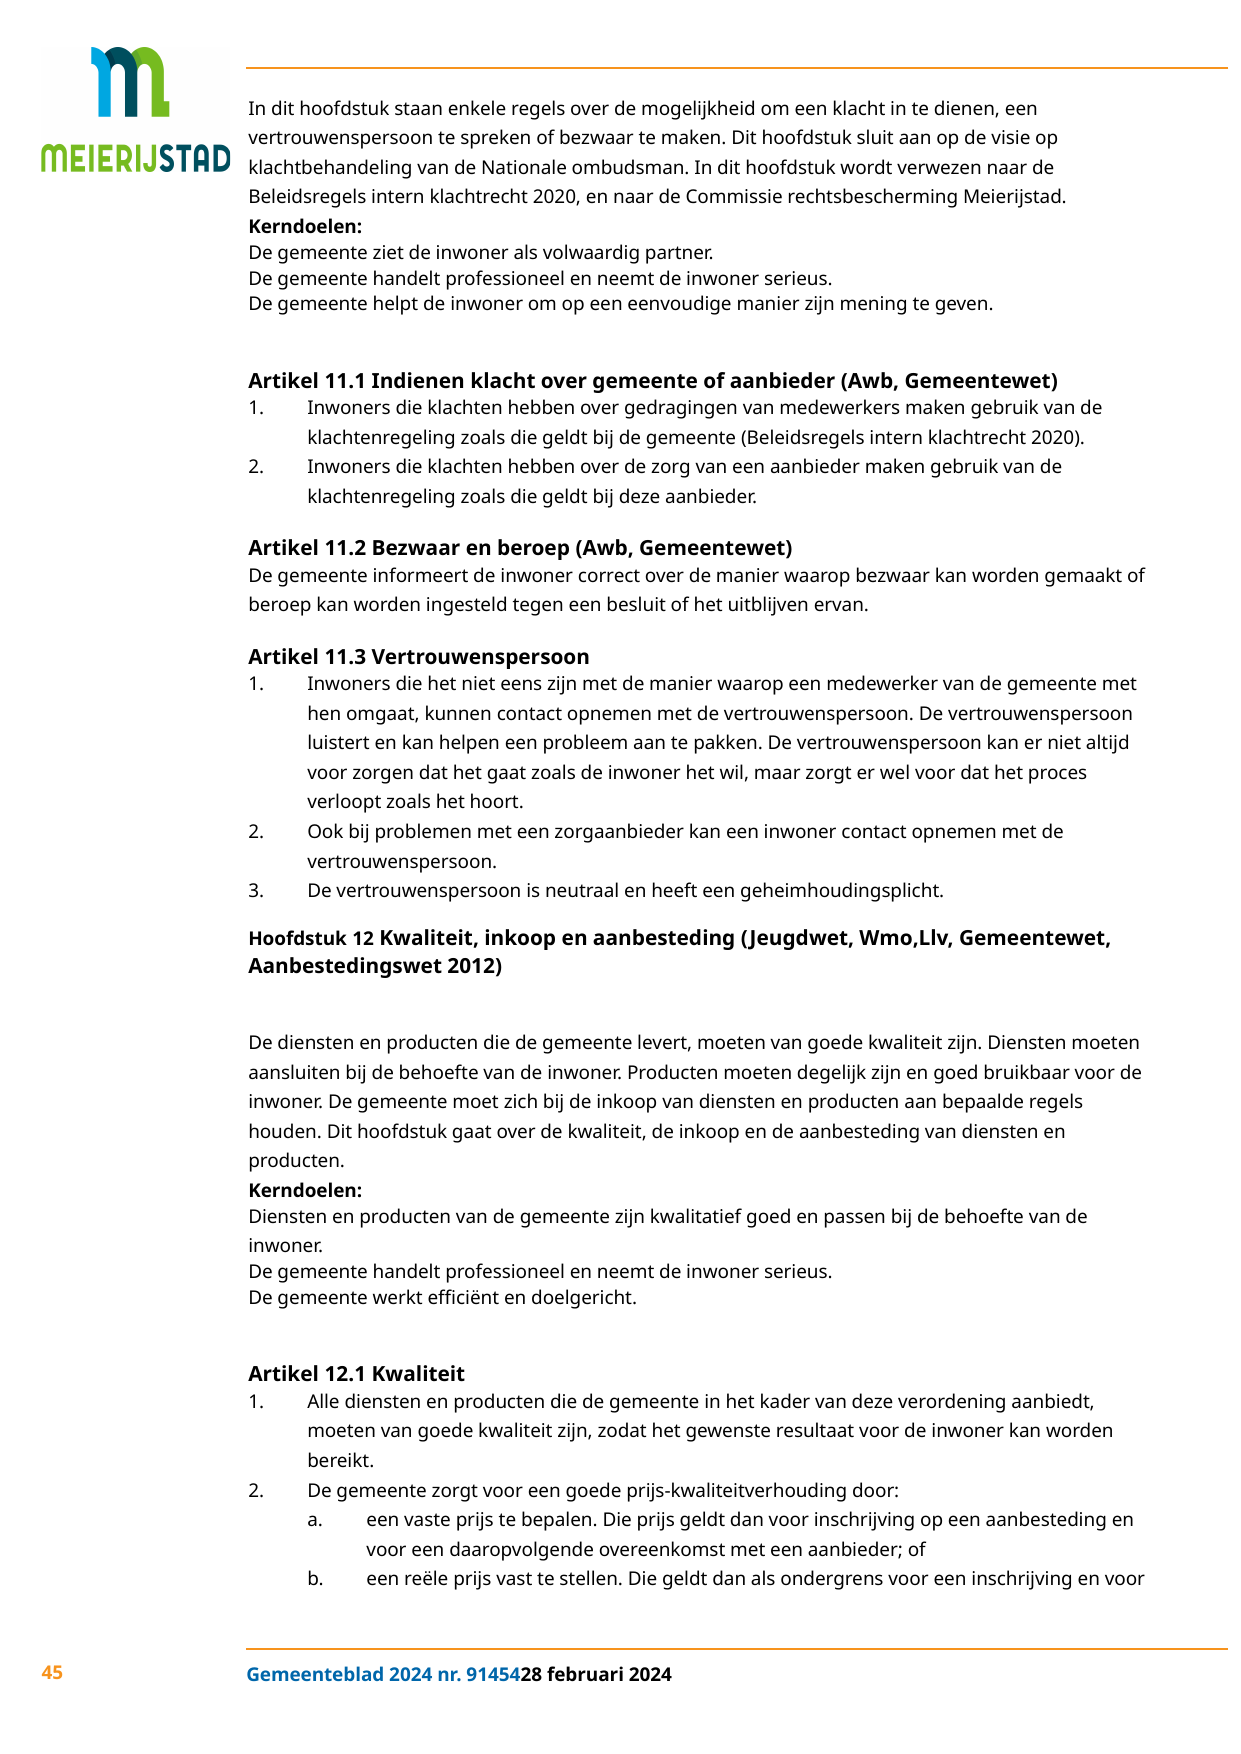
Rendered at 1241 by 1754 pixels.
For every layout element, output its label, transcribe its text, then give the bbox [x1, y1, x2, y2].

table_cell De gemeente helpt de inwoner om op een eenvoudige manier zijn mening te geven. [248, 290, 1152, 316]
list een vaste prijs te bepalen. Die prijs geldt dan voor inschrijving op een aanbesteding en voor een daaropvolgende overeenkomst met een aanbieder; of [307, 1506, 1152, 1562]
list Alle diensten en producten die de gemeente in het kader van deze verordening aanbiedt, moeten van goede kwaliteit zijn, zodat het gewenste resultaat voor de inwoner kan worden bereikt. [248, 1388, 1152, 1473]
text Artikel 11.2 Bezwaar en beroep (Awb, Gemeentewet) [248, 533, 1152, 562]
list De vertrouwenspersoon is neutraal en heeft een geheimhoudingsplicht. [248, 877, 1152, 903]
table_cell De gemeente handelt professioneel en neemt de inwoner serieus. [248, 265, 1152, 290]
table_cell [248, 316, 1152, 342]
text De diensten en producten die de gemeente levert, moeten van goede kwaliteit zijn. Diensten moeten aansluiten bij de behoefte van de inwoner. Producten moeten degelijk zijn en goed bruikbaar voor de inwoner. De gemeente moet zich bij de inkoop van diensten en producten aan bepaalde regels houden. Dit hoofdstuk gaat over de kwaliteit, de inkoop en de aanbesteding van diensten en producten. [248, 1029, 1152, 1173]
table_header Kerndoelen: [248, 213, 1152, 239]
text Artikel 11.1 Indienen klacht over gemeente of aanbieder (Awb, Gemeentewet) [248, 366, 1152, 394]
list Inwoners die klachten hebben over gedragingen van medewerkers maken gebruik van de klachtenregeling zoals die geldt bij de gemeente (Beleidsregels intern klachtrecht 2020). [248, 394, 1152, 450]
list Ook bij problemen met een zorgaanbieder kan een inwoner contact opnemen met de vertrouwenspersoon. [248, 818, 1152, 874]
table_cell Diensten en producten van de gemeente zijn kwalitatief goed en passen bij de behoefte van de inwoner. [248, 1203, 1152, 1258]
table_cell De gemeente werkt efficiënt en doelgericht. [248, 1284, 1152, 1310]
list een reële prijs vast te stellen. Die geldt dan als ondergrens voor een inschrijving en voor [307, 1566, 1152, 1591]
text De gemeente informeert de inwoner correct over de manier waarop bezwaar kan worden gemaakt of beroep kan worden ingesteld tegen een besluit of het uitblijven ervan. [248, 562, 1152, 617]
text In dit hoofdstuk staan enkele regels over de mogelijkheid om een klacht in te dienen, een vertrouwenspersoon te spreken of bezwaar te maken. Dit hoofdstuk sluit aan op de visie op klachtbehandeling van de Nationale ombudsman. In dit hoofdstuk wordt verwezen naar de Beleidsregels intern klachtrecht 2020, en naar de Commissie rechtsbescherming Meierijstad. [248, 95, 1152, 209]
table_cell De gemeente handelt professioneel en neemt de inwoner serieus. [248, 1258, 1152, 1284]
list Inwoners die het niet eens zijn met de manier waarop een medewerker van de gemeente met hen omgaat, kunnen contact opnemen met de vertrouwenspersoon. De vertrouwenspersoon luistert en kan helpen een probleem aan te pakken. De vertrouwenspersoon kan er niet altijd voor zorgen dat het gaat zoals de inwoner het wil, maar zorgt er wel voor dat het proces verloopt zoals het hoort. [248, 670, 1152, 814]
list Inwoners die klachten hebben over de zorg van een aanbieder maken gebruik van de klachtenregeling zoals die geldt bij deze aanbieder. [248, 453, 1152, 509]
list De gemeente zorgt voor een goede prijs-kwaliteitverhouding door: [248, 1477, 1152, 1502]
table_header Kerndoelen: [248, 1177, 1152, 1203]
table_cell De gemeente ziet de inwoner als volwaardig partner. [248, 239, 1152, 265]
text Artikel 12.1 Kwaliteit [248, 1359, 1152, 1388]
table_cell [248, 1310, 1152, 1336]
picture [41, 47, 231, 172]
text Hoofdstuk 12 Kwaliteit, inkoop en aanbesteding (Jeugdwet, Wmo,Llv, Gemeentewet, Aanbestedingswet 2012) [248, 923, 1152, 980]
text Artikel 11.3 Vertrouwenspersoon [248, 642, 1152, 670]
